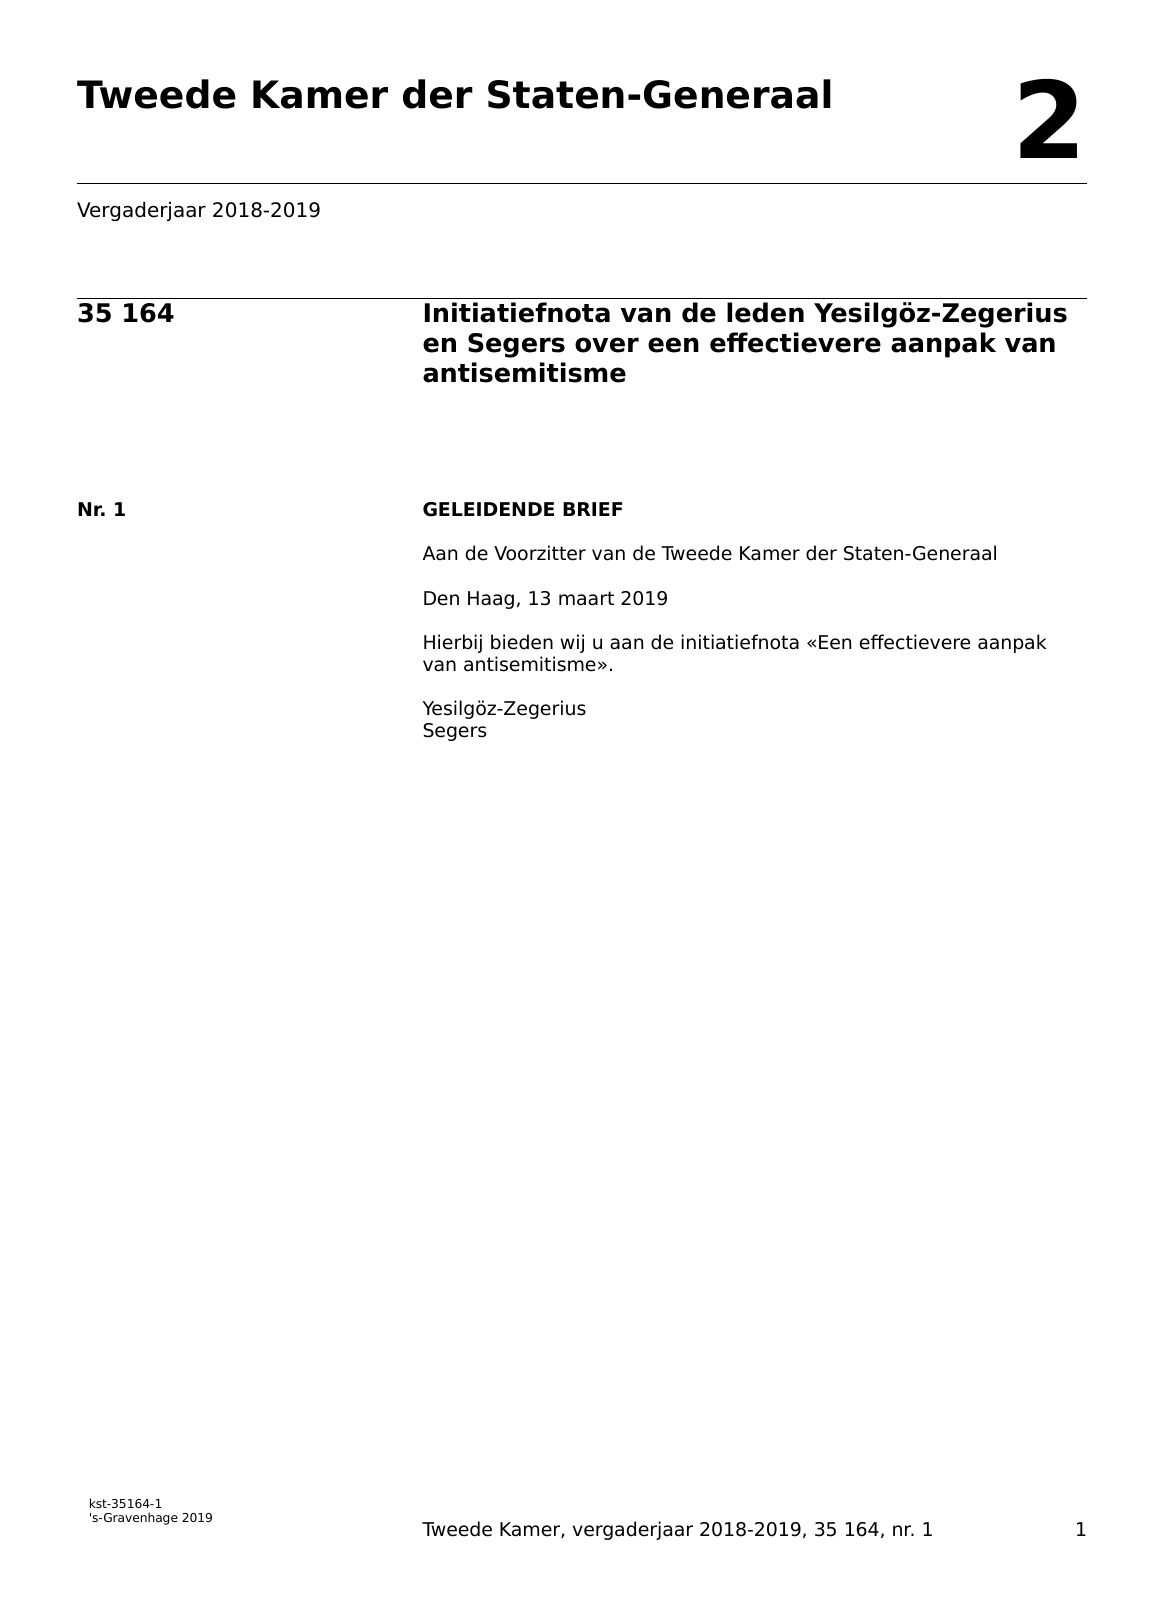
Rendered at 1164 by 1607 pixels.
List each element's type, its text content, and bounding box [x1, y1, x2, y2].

table_cell Vergaderjaar 2018-2019 [77, 184, 1087, 298]
text 's-Gravenhage 2019 [88, 1511, 323, 1525]
text Den Haag, 13 maart 2019 [422, 587, 1087, 609]
text Yesilgöz-Zegerius [422, 698, 1087, 720]
text Hierbij bieden wij u aan de initiatiefnota «Een effectievere aanpak van antisemitisme». [422, 632, 1087, 676]
subtitle Nr. 1 GELEIDENDE BRIEF [77, 499, 1087, 521]
subtitle 35 164 Initiatiefnota van de leden Yesilgöz-Zegerius en Segers over een effectievere aanpak van antisemitisme [77, 299, 1087, 388]
table_header 2 [886, 59, 1087, 183]
text Segers [422, 720, 1087, 742]
text Aan de Voorzitter van de Tweede Kamer der Staten-Generaal [422, 543, 1087, 565]
table_header Tweede Kamer der Staten-Generaal [77, 59, 886, 183]
text kst-35164-1 [88, 1497, 323, 1511]
